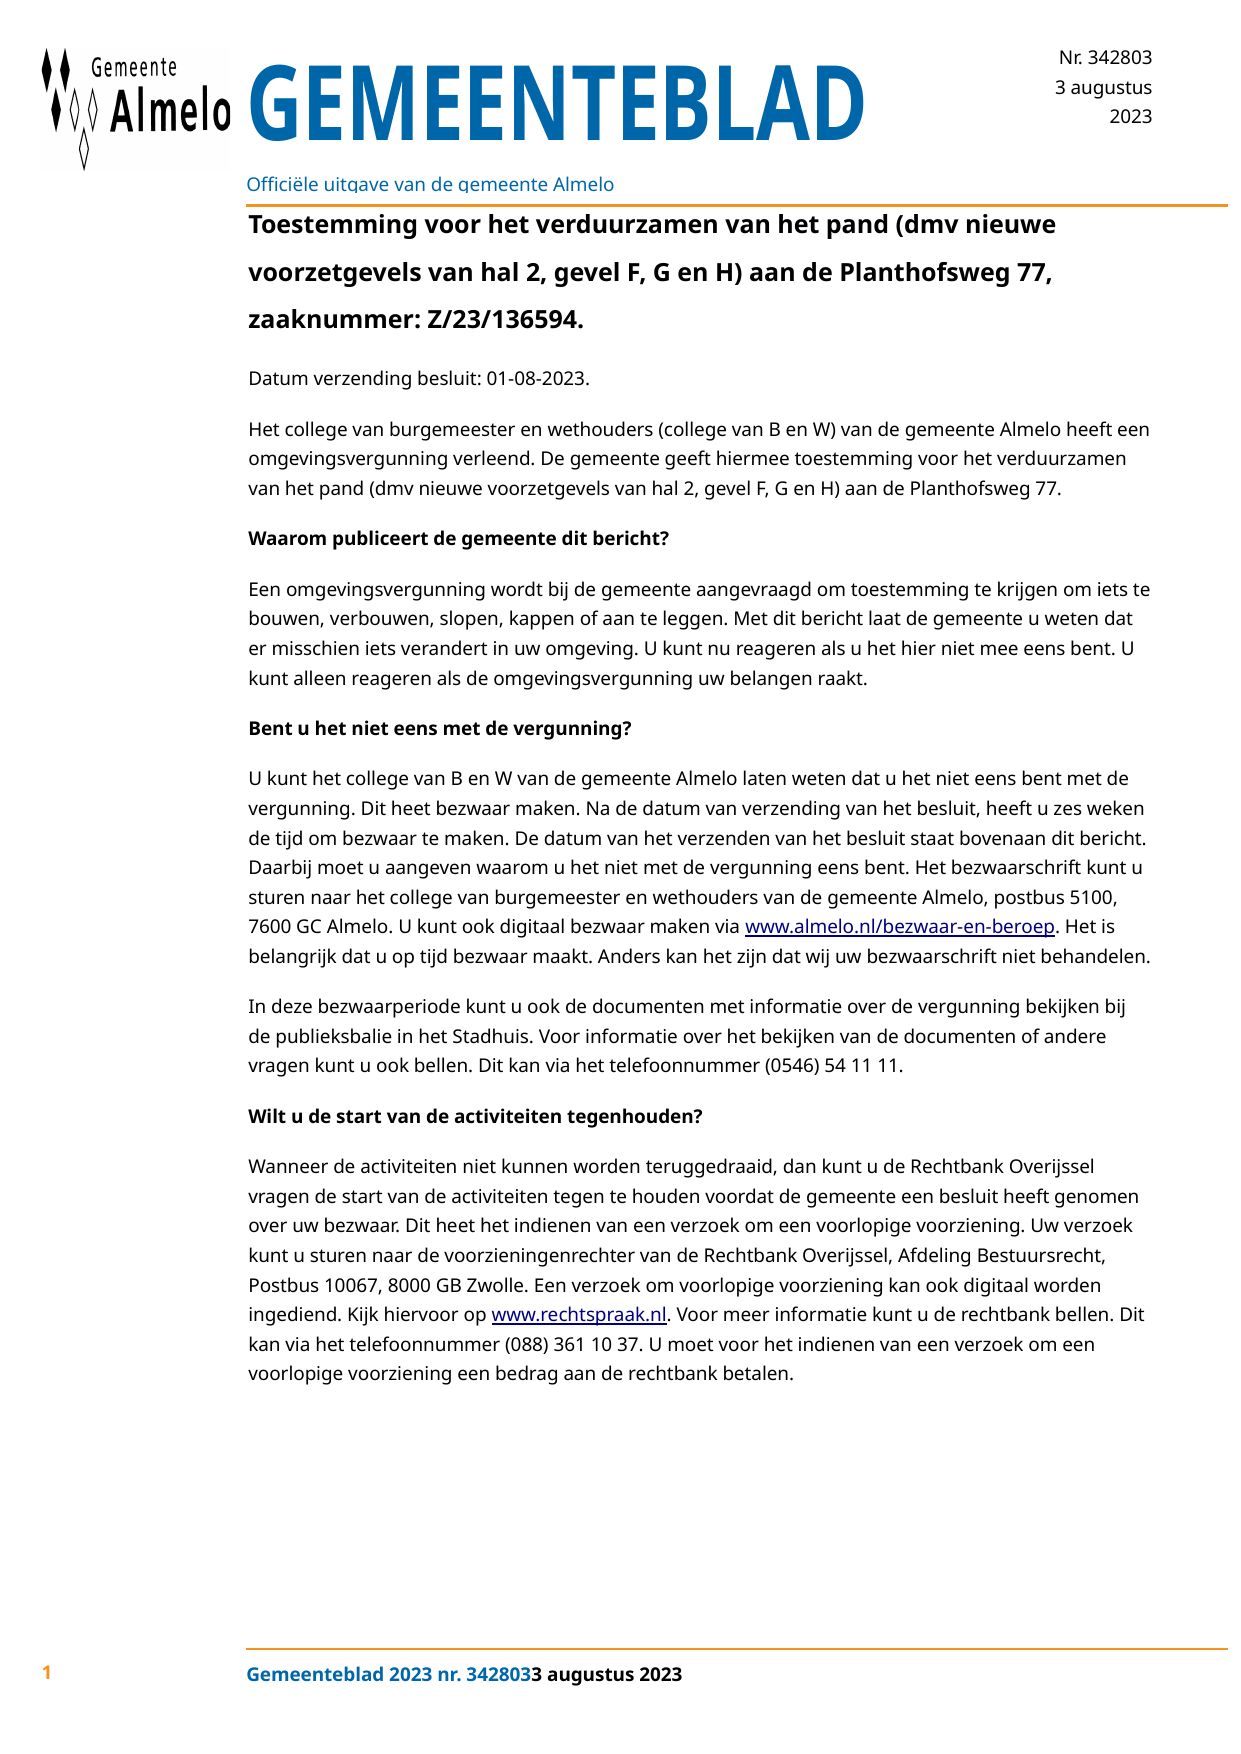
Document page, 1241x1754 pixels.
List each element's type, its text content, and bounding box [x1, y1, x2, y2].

text Een omgevingsvergunning wordt bij de gemeente aangevraagd om toestemming te krijgen om iets te bouwen, verbouwen, slopen, kappen of aan te leggen. Met dit bericht laat de gemeente u weten dat er misschien iets verandert in uw omgeving. U kunt nu reageren als u het hier niet mee eens bent. U kunt alleen reageren als de omgevingsvergunning uw belangen raakt. [248, 576, 1152, 690]
text Wanneer de activiteiten niet kunnen worden teruggedraaid, dan kunt u de Rechtbank Overijssel vragen de start van de activiteiten tegen te houden voordat de gemeente een besluit heeft genomen over uw bezwaar. Dit heet het indienen van een verzoek om een voorlopige voorziening. Uw verzoek kunt u sturen naar de voorzieningenrechter van de Rechtbank Overijssel, Afdeling Bestuursrecht, Postbus 10067, 8000 GB Zwolle. Een verzoek om voorlopige voorziening kan ook digitaal worden ingediend. Kijk hiervoor op www.rechtspraak.nl. Voor meer informatie kunt u de rechtbank bellen. Dit kan via het telefoonnummer (088) 361 10 37. U moet voor het indienen van een verzoek om een voorlopige voorziening een bedrag aan de rechtbank betalen. [248, 1153, 1152, 1386]
picture [41, 47, 231, 172]
text Bent u het niet eens met de vergunning? [248, 715, 1152, 741]
text Het college van burgemeester en wethouders (college van B en W) van de gemeente Almelo heeft een omgevingsvergunning verleend. De gemeente geeft hiermee toestemming voor het verduurzamen van het pand (dmv nieuwe voorzetgevels van hal 2, gevel F, G en H) aan de Planthofsweg 77. [248, 416, 1152, 501]
text Wilt u de start van de activiteiten tegenhouden? [248, 1103, 1152, 1129]
text Waarom publiceert de gemeente dit bericht? [248, 526, 1152, 551]
text U kunt het college van B en W van de gemeente Almelo laten weten dat u het niet eens bent met de vergunning. Dit heet bezwaar maken. Na de datum van verzending van het besluit, heeft u zes weken de tijd om bezwaar te maken. De datum van het verzenden van het besluit staat bovenaan dit bericht. Daarbij moet u aangeven waarom u het niet met de vergunning eens bent. Het bezwaarschrift kunt u sturen naar het college van burgemeester en wethouders van de gemeente Almelo, postbus 5100, 7600 GC Almelo. U kunt ook digitaal bezwaar maken via www.almelo.nl/bezwaar-en-beroep. Het is belangrijk dat u op tijd bezwaar maakt. Anders kan het zijn dat wij uw bezwaarschrift niet behandelen. [248, 766, 1152, 969]
text In deze bezwaarperiode kunt u ook de documenten met informatie over de vergunning bekijken bij de publieksbalie in het Stadhuis. Voor informatie over het bekijken van de documenten of andere vragen kunt u ook bellen. Dit kan via het telefoonnummer (0546) 54 11 11. [248, 993, 1152, 1078]
text Toestemming voor het verduurzamen van het pand (dmv nieuwe voorzetgevels van hal 2, gevel F, G en H) aan de Planthofsweg 77, zaaknummer: Z/23/136594. [248, 207, 1152, 336]
text Datum verzending besluit: 01-08-2023. [248, 366, 1152, 391]
